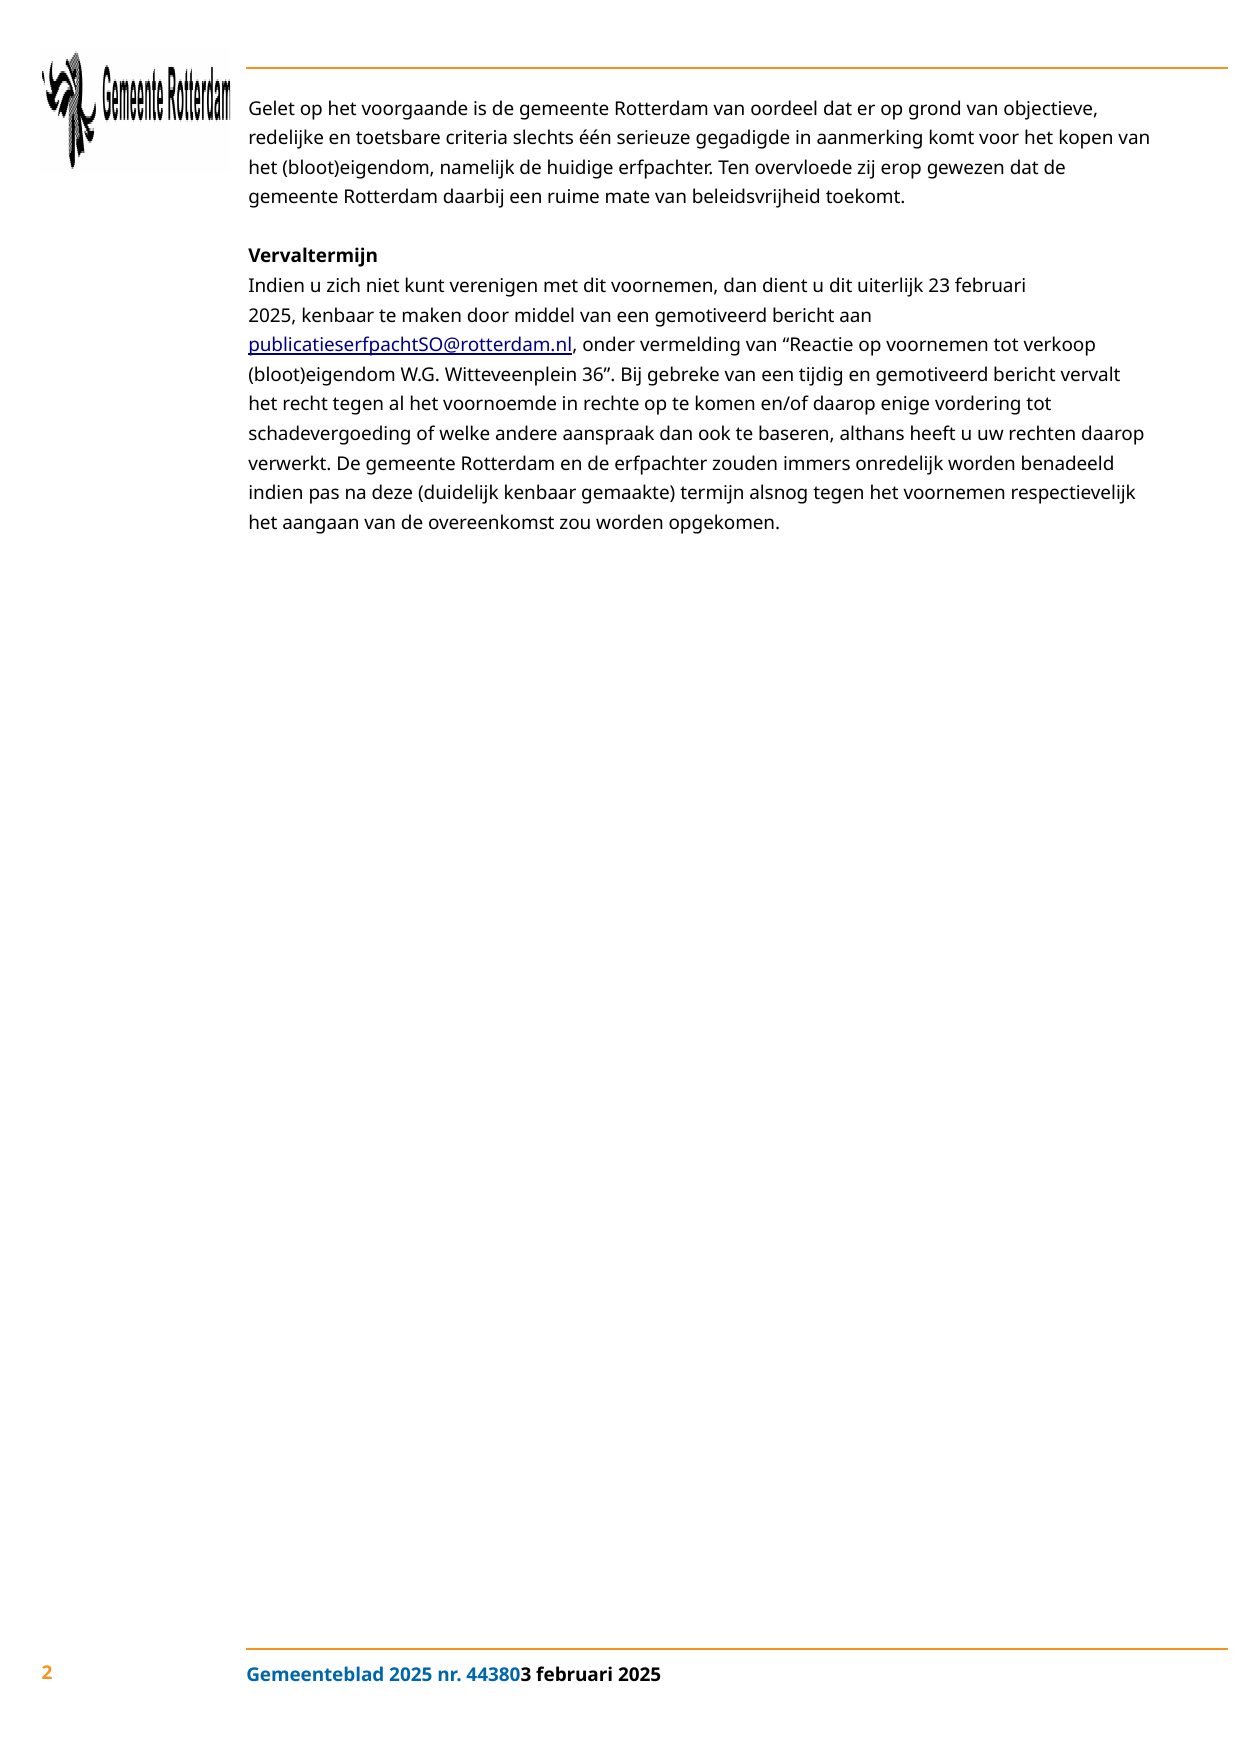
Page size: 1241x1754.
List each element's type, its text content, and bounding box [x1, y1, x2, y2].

picture [41, 47, 231, 172]
text Indien u zich niet kunt verenigen met dit voornemen, dan dient u dit uiterlijk 23 februari 2025, kenbaar te maken door middel van een gemotiveerd bericht aan publicatieserfpachtSO@rotterdam.nl, onder vermelding van “Reactie op voornemen tot verkoop (bloot)eigendom W.G. Witteveenplein 36”. Bij gebreke van een tijdig en gemotiveerd bericht vervalt het recht tegen al het voornoemde in rechte op te komen en/of daarop enige vordering tot schadevergoeding of welke andere aanspraak dan ook te baseren, althans heeft u uw rechten daarop verwerkt. De gemeente Rotterdam en de erfpachter zouden immers onredelijk worden benadeeld indien pas na deze (duidelijk kenbaar gemaakte) termijn alsnog tegen het voornemen respectievelijk het aangaan van de overeenkomst zou worden opgekomen. [248, 272, 1152, 535]
text Gelet op het voorgaande is de gemeente Rotterdam van oordeel dat er op grond van objectieve, redelijke en toetsbare criteria slechts één serieuze gegadigde in aanmerking komt voor het kopen van het (bloot)eigendom, namelijk de huidige erfpachter. Ten overvloede zij erop gewezen dat de gemeente Rotterdam daarbij een ruime mate van beleidsvrijheid toekomt. [248, 95, 1152, 209]
text Vervaltermijn [248, 243, 1152, 268]
